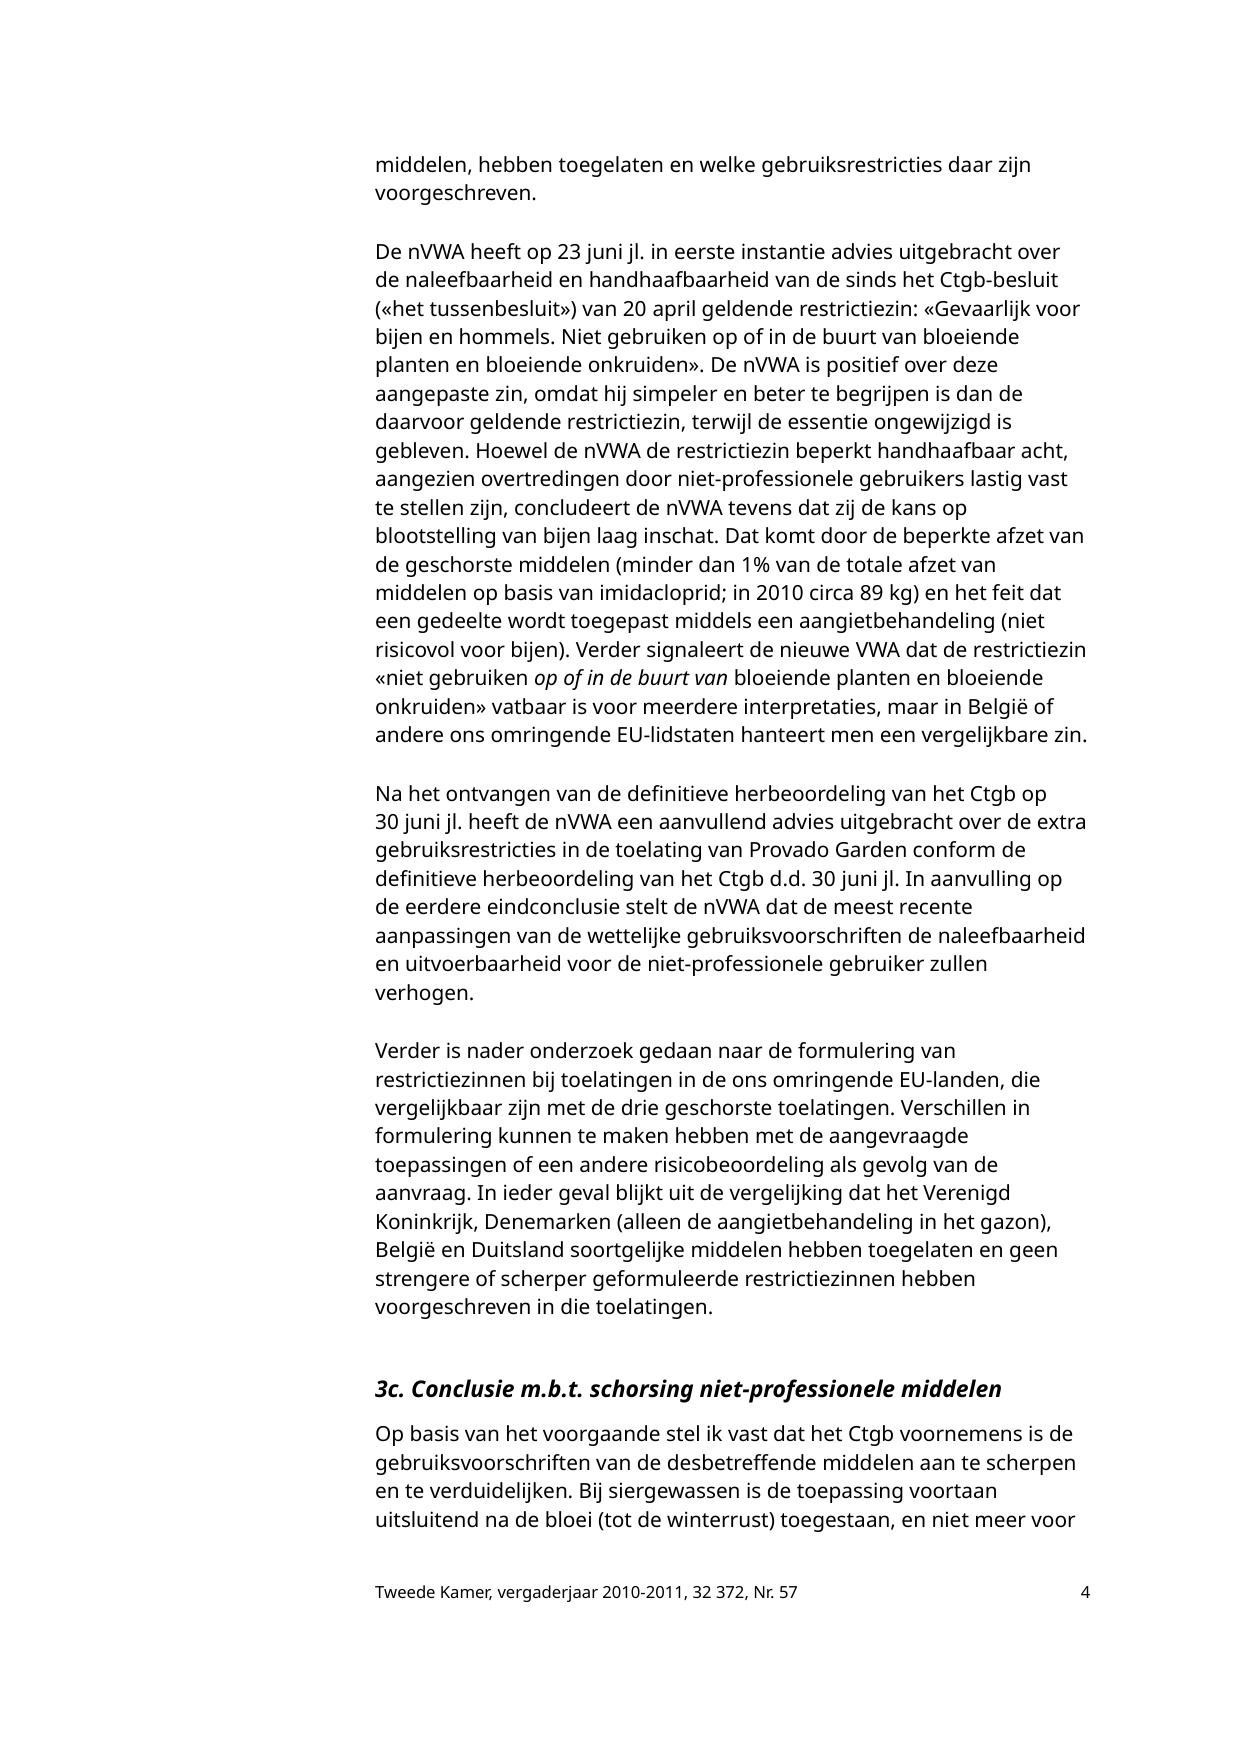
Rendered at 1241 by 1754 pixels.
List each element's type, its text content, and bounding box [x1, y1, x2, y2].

text Op basis van het voorgaande stel ik vast dat het Ctgb voornemens is de gebruiksvoorschriften van de desbetreffende middelen aan te scherpen en te verduidelijken. Bij siergewassen is de toepassing voortaan uitsluitend na de bloei (tot de winterrust) toegestaan, en niet meer voor [375, 1419, 1090, 1533]
text middelen, hebben toegelaten en welke gebruiksrestricties daar zijn voorgeschreven. [375, 150, 1090, 207]
subtitle 3c. Conclusie m.b.t. schorsing niet-professionele middelen [375, 1373, 1090, 1404]
text Na het ontvangen van de definitieve herbeoordeling van het Ctgb op 30 juni jl. heeft de nVWA een aanvullend advies uitgebracht over de extra gebruiksrestricties in de toelating van Provado Garden conform de definitieve herbeoordeling van het Ctgb d.d. 30 juni jl. In aanvulling op de eerdere eindconclusie stelt de nVWA dat de meest recente aanpassingen van de wettelijke gebruiksvoorschriften de naleefbaarheid en uitvoerbaarheid voor de niet-professionele gebruiker zullen verhogen. [375, 779, 1090, 1006]
text Verder is nader onderzoek gedaan naar de formulering van restrictiezinnen bij toelatingen in de ons omringende EU-landen, die vergelijkbaar zijn met de drie geschorste toelatingen. Verschillen in formulering kunnen te maken hebben met de aangevraagde toepassingen of een andere risicobeoordeling als gevolg van de aanvraag. In ieder geval blijkt uit de vergelijking dat het Verenigd Koninkrijk, Denemarken (alleen de aangietbehandeling in het gazon), België en Duitsland soortgelijke middelen hebben toegelaten en geen strengere of scherper geformuleerde restrictiezinnen hebben voorgeschreven in die toelatingen. [375, 1036, 1090, 1321]
text De nVWA heeft op 23 juni jl. in eerste instantie advies uitgebracht over de naleefbaarheid en handhaafbaarheid van de sinds het Ctgb-besluit («het tussenbesluit») van 20 april geldende restrictiezin: «Gevaarlijk voor bijen en hommels. Niet gebruiken op of in de buurt van bloeiende planten en bloeiende onkruiden». De nVWA is positief over deze aangepaste zin, omdat hij simpeler en beter te begrijpen is dan de daarvoor geldende restrictiezin, terwijl de essentie ongewijzigd is gebleven. Hoewel de nVWA de restrictiezin beperkt handhaafbaar acht, aangezien overtredingen door niet-professionele gebruikers lastig vast te stellen zijn, concludeert de nVWA tevens dat zij de kans op blootstelling van bijen laag inschat. Dat komt door de beperkte afzet van de geschorste middelen (minder dan 1% van de totale afzet van middelen op basis van imidacloprid; in 2010 circa 89 kg) en het feit dat een gedeelte wordt toegepast middels een aangietbehandeling (niet risicovol voor bijen). Verder signaleert de nieuwe VWA dat de restrictiezin «niet gebruiken op of in de buurt van bloeiende planten en bloeiende onkruiden» vatbaar is voor meerdere interpretaties, maar in België of andere ons omringende EU-lidstaten hanteert men een vergelijkbare zin. [375, 237, 1090, 749]
